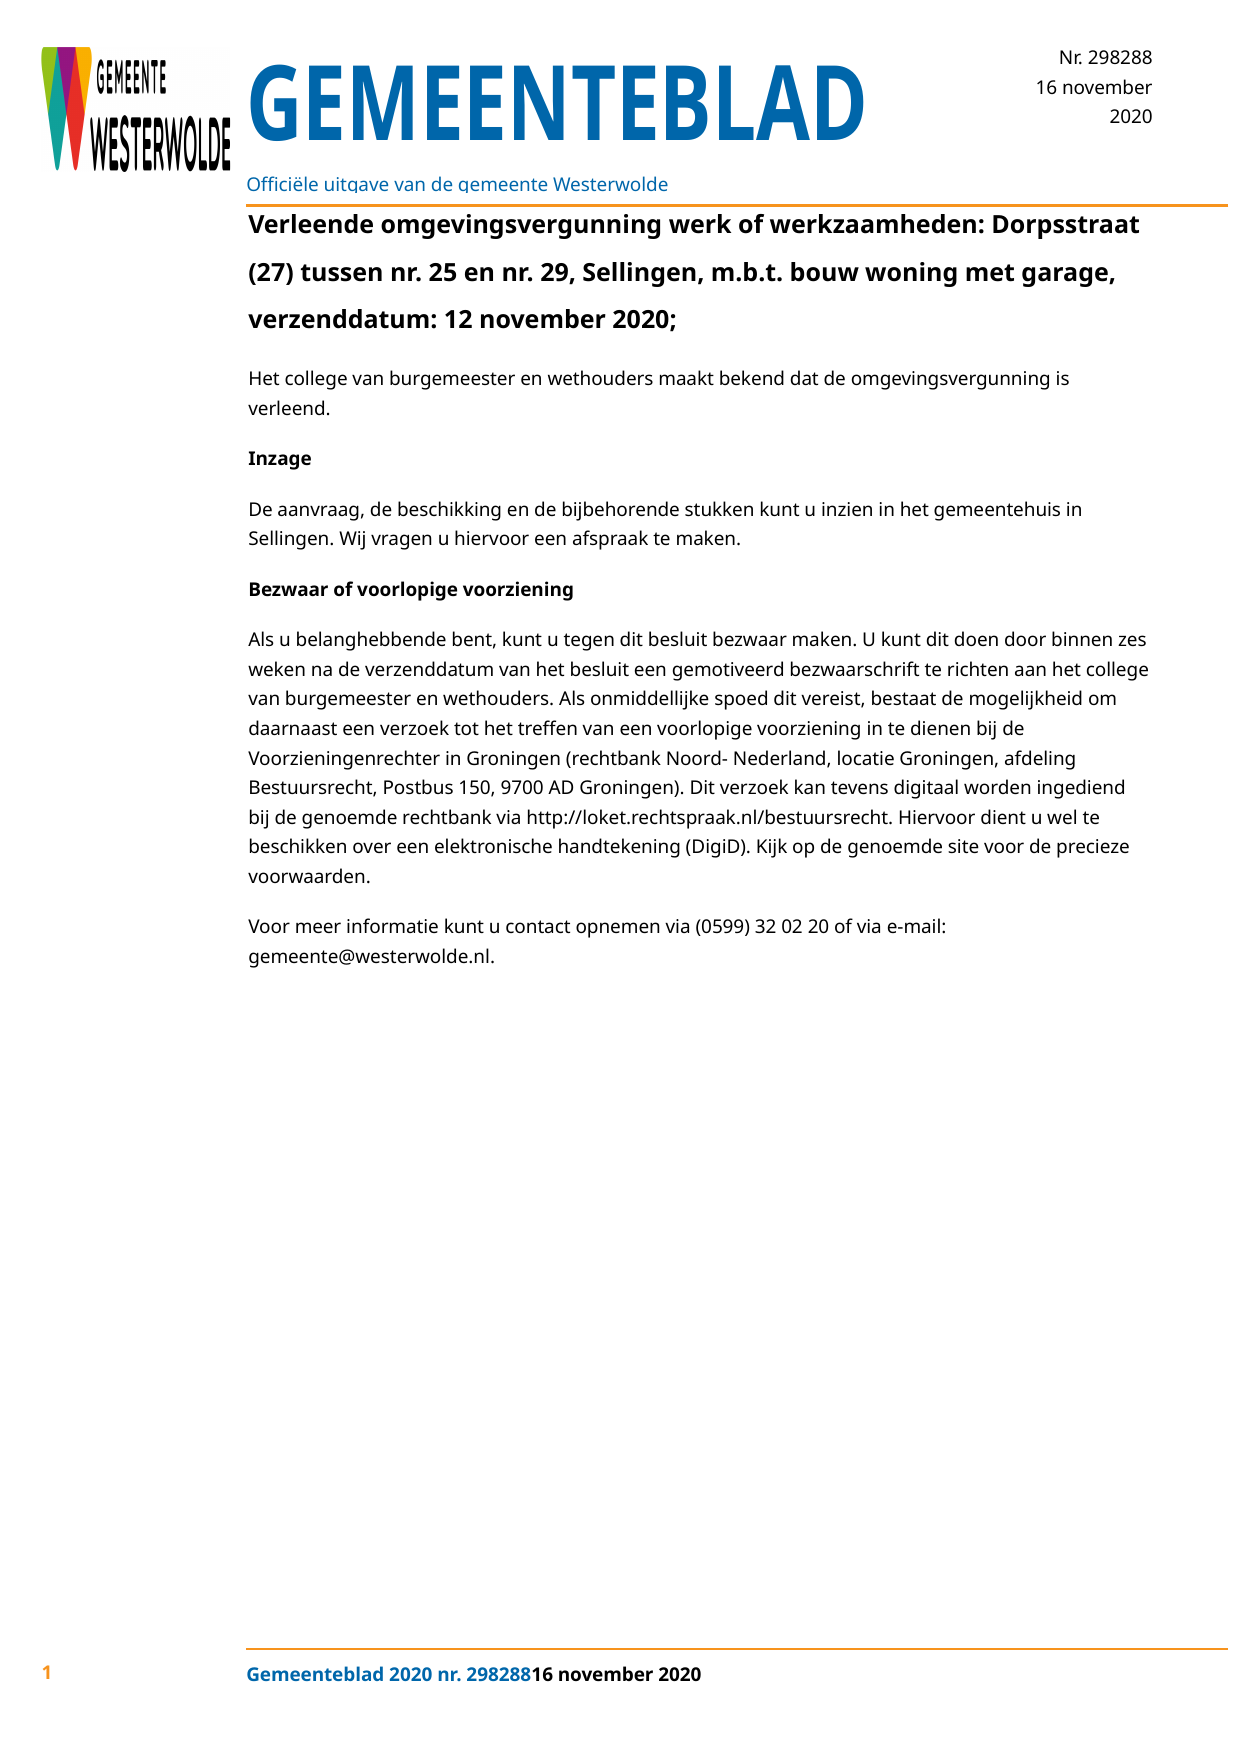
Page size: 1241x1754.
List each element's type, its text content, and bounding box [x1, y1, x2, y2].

text Bezwaar of voorlopige voorziening [248, 576, 1152, 602]
text Voor meer informatie kunt u contact opnemen via (0599) 32 02 20 of via e-mail: gemeente@westerwolde.nl. [248, 913, 1152, 969]
picture [41, 47, 231, 172]
text Verleende omgevingsvergunning werk of werkzaamheden: Dorpsstraat (27) tussen nr. 25 en nr. 29, Sellingen, m.b.t. bouw woning met garage, verzenddatum: 12 november 2020; [248, 207, 1152, 336]
text Het college van burgemeester en wethouders maakt bekend dat de omgevingsvergunning is verleend. [248, 366, 1152, 421]
text Inzage [248, 446, 1152, 471]
text Als u belanghebbende bent, kunt u tegen dit besluit bezwaar maken. U kunt dit doen door binnen zes weken na de verzenddatum van het besluit een gemotiveerd bezwaarschrift te richten aan het college van burgemeester en wethouders. Als onmiddellijke spoed dit vereist, bestaat de mogelijkheid om daarnaast een verzoek tot het treffen van een voorlopige voorziening in te dienen bij de Voorzieningenrechter in Groningen (rechtbank Noord- Nederland, locatie Groningen, afdeling Bestuursrecht, Postbus 150, 9700 AD Groningen). Dit verzoek kan tevens digitaal worden ingediend bij de genoemde rechtbank via http://loket.rechtspraak.nl/bestuursrecht. Hiervoor dient u wel te beschikken over een elektronische handtekening (DigiD). Kijk op de genoemde site voor de precieze voorwaarden. [248, 626, 1152, 889]
text De aanvraag, de beschikking en de bijbehorende stukken kunt u inzien in het gemeentehuis in Sellingen. Wij vragen u hiervoor een afspraak te maken. [248, 496, 1152, 551]
